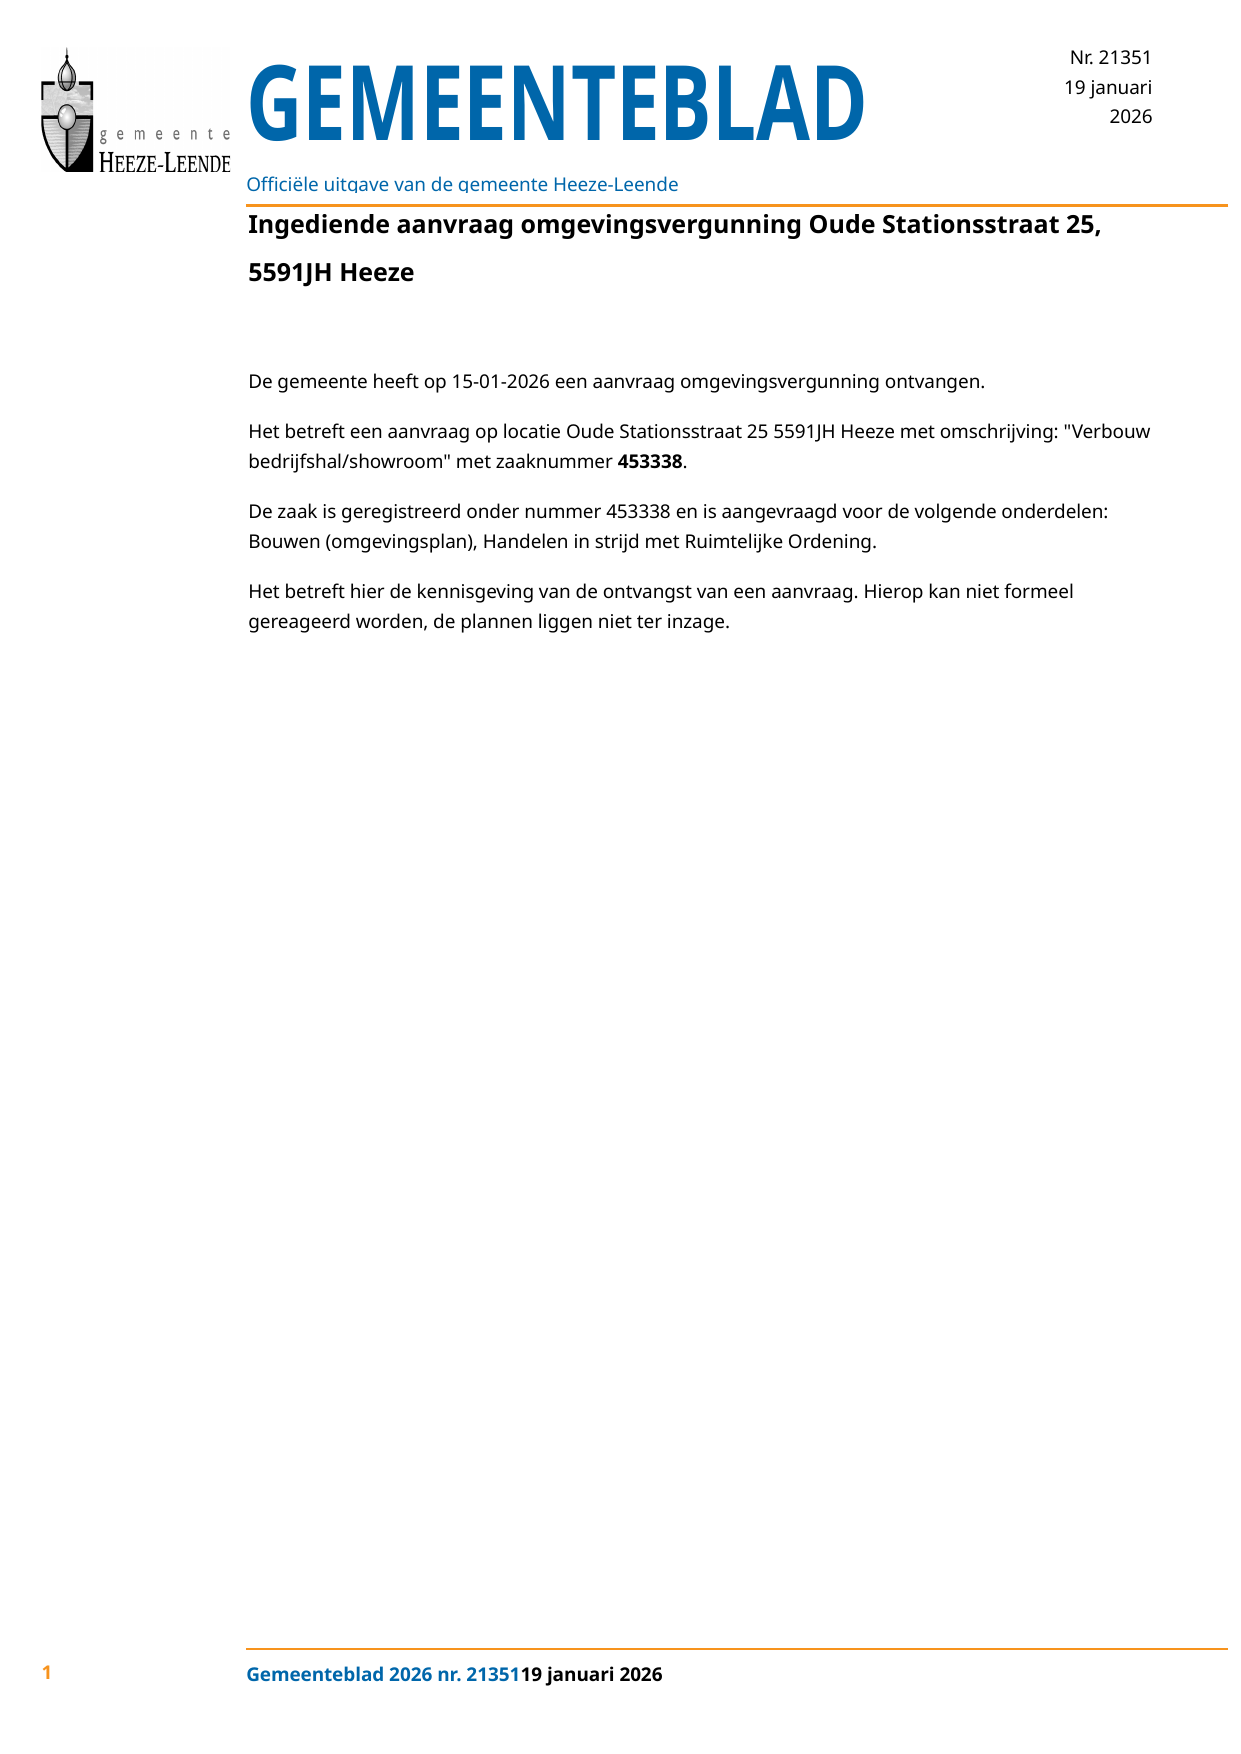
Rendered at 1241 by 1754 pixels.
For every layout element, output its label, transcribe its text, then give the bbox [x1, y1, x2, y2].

text Het betreft hier de kennisgeving van de ontvangst van een aanvraag. Hierop kan niet formeel gereageerd worden, de plannen liggen niet ter inzage. [248, 579, 1152, 634]
text Het betreft een aanvraag op locatie Oude Stationsstraat 25 5591JH Heeze met omschrijving: "Verbouw bedrijfshal/showroom" met zaaknummer 453338. [248, 419, 1152, 474]
text De gemeente heeft op 15-01-2026 een aanvraag omgevingsvergunning ontvangen. [248, 368, 1152, 394]
text De zaak is geregistreerd onder nummer 453338 en is aangevraagd voor de volgende onderdelen: Bouwen (omgevingsplan), Handelen in strijd met Ruimtelijke Ordening. [248, 499, 1152, 554]
text Ingediende aanvraag omgevingsvergunning Oude Stationsstraat 25, 5591JH Heeze [248, 207, 1152, 288]
picture [41, 47, 231, 172]
